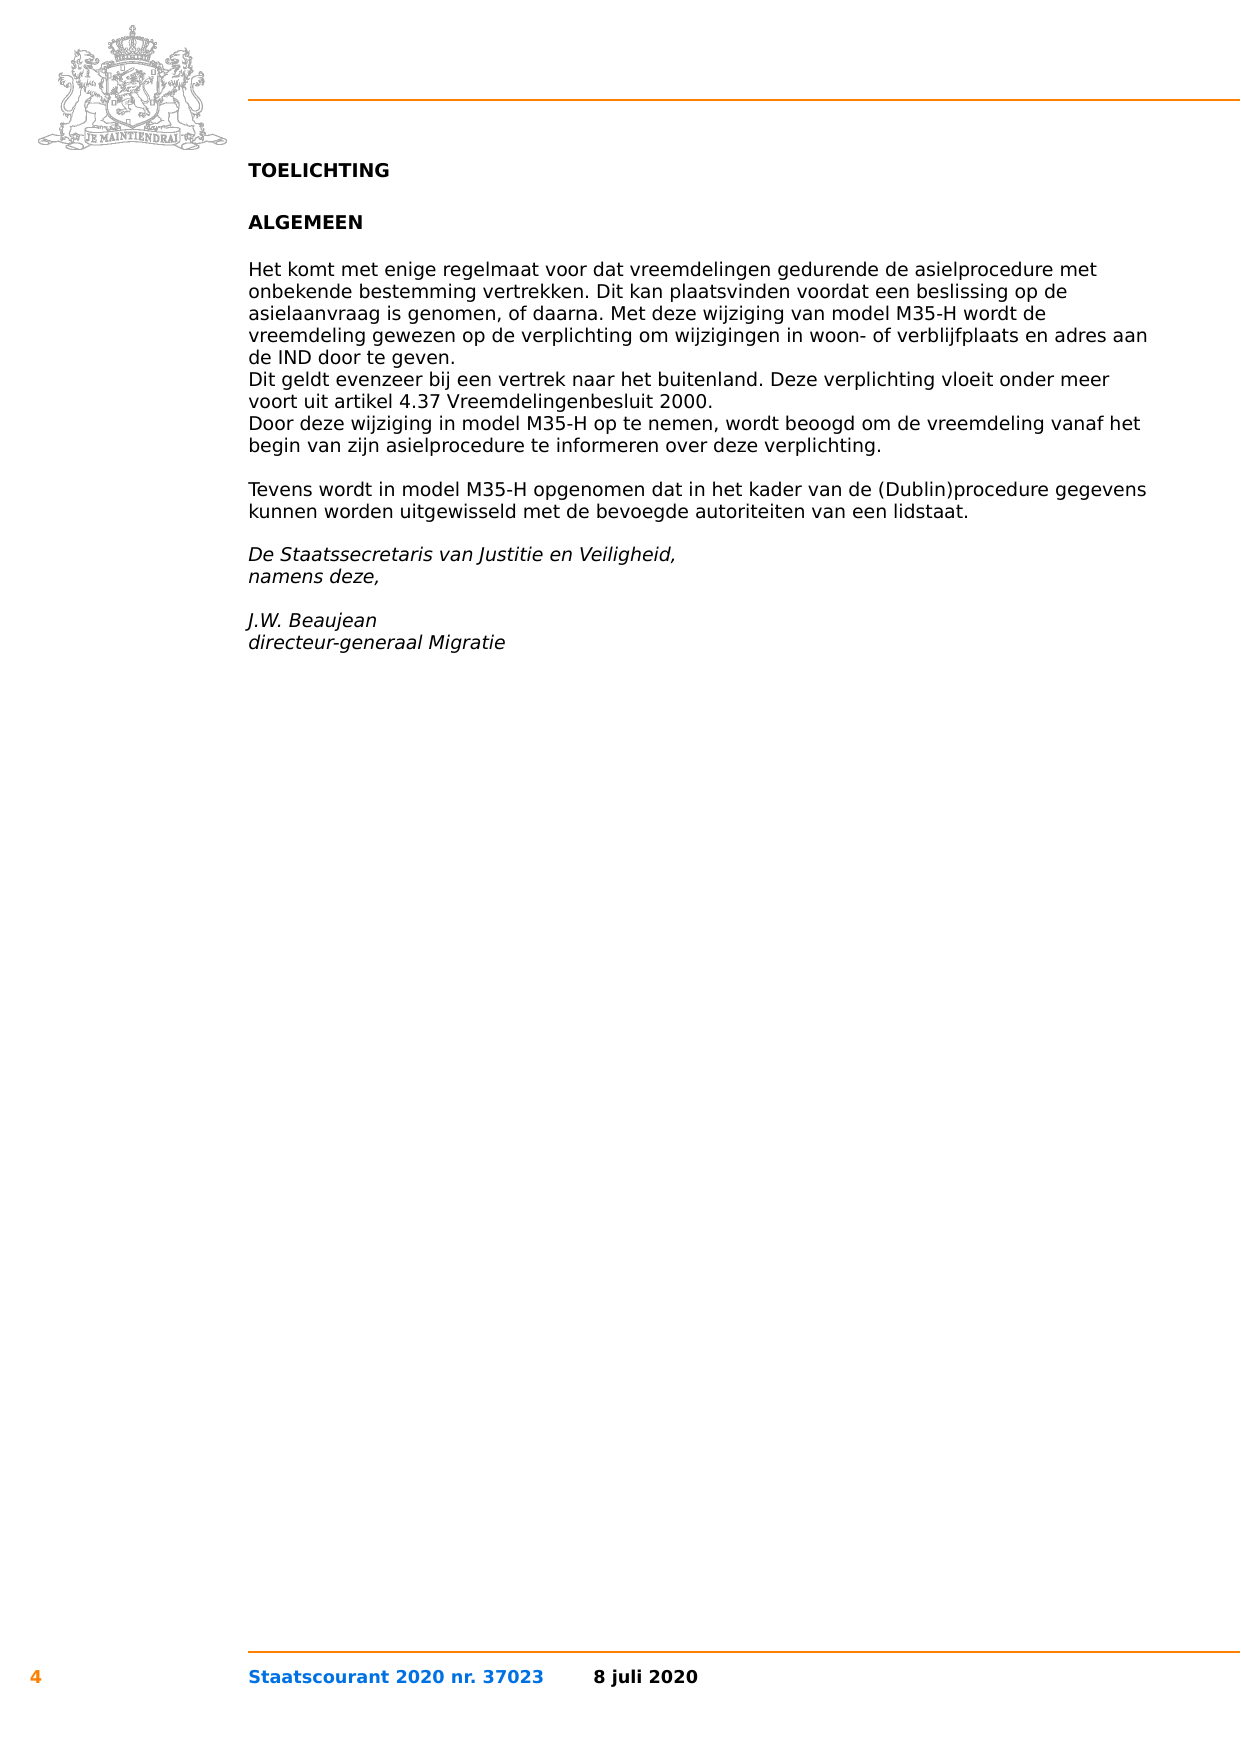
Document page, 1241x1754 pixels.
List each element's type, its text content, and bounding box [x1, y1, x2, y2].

subtitle TOELICHTING [248, 160, 1163, 182]
text Het komt met enige regelmaat voor dat vreemdelingen gedurende de asielprocedure met onbekende bestemming vertrekken. Dit kan plaatsvinden voordat een beslissing op de asielaanvraag is genomen, of daarna. Met deze wijziging van model M35-H wordt de vreemdeling gewezen op de verplichting om wijzigingen in woon- of verblijfplaats en adres aan de IND door te geven. [248, 259, 1163, 369]
picture [38, 25, 227, 150]
text Tevens wordt in model M35-H opgenomen dat in het kader van de (Dublin)procedure gegevens kunnen worden uitgewisseld met de bevoegde autoriteiten van een lidstaat. [248, 478, 1163, 522]
text Dit geldt evenzeer bij een vertrek naar het buitenland. Deze verplichting vloeit onder meer voort uit artikel 4.37 Vreemdelingenbesluit 2000. [248, 369, 1163, 413]
subtitle ALGEMEEN [248, 212, 1163, 234]
text De Staatssecretaris van Justitie en Veiligheid, namens deze, J.W. Beaujean directeur-generaal Migratie [248, 544, 1163, 654]
text Door deze wijziging in model M35-H op te nemen, wordt beoogd om de vreemdeling vanaf het begin van zijn asielprocedure te informeren over deze verplichting. [248, 413, 1163, 457]
